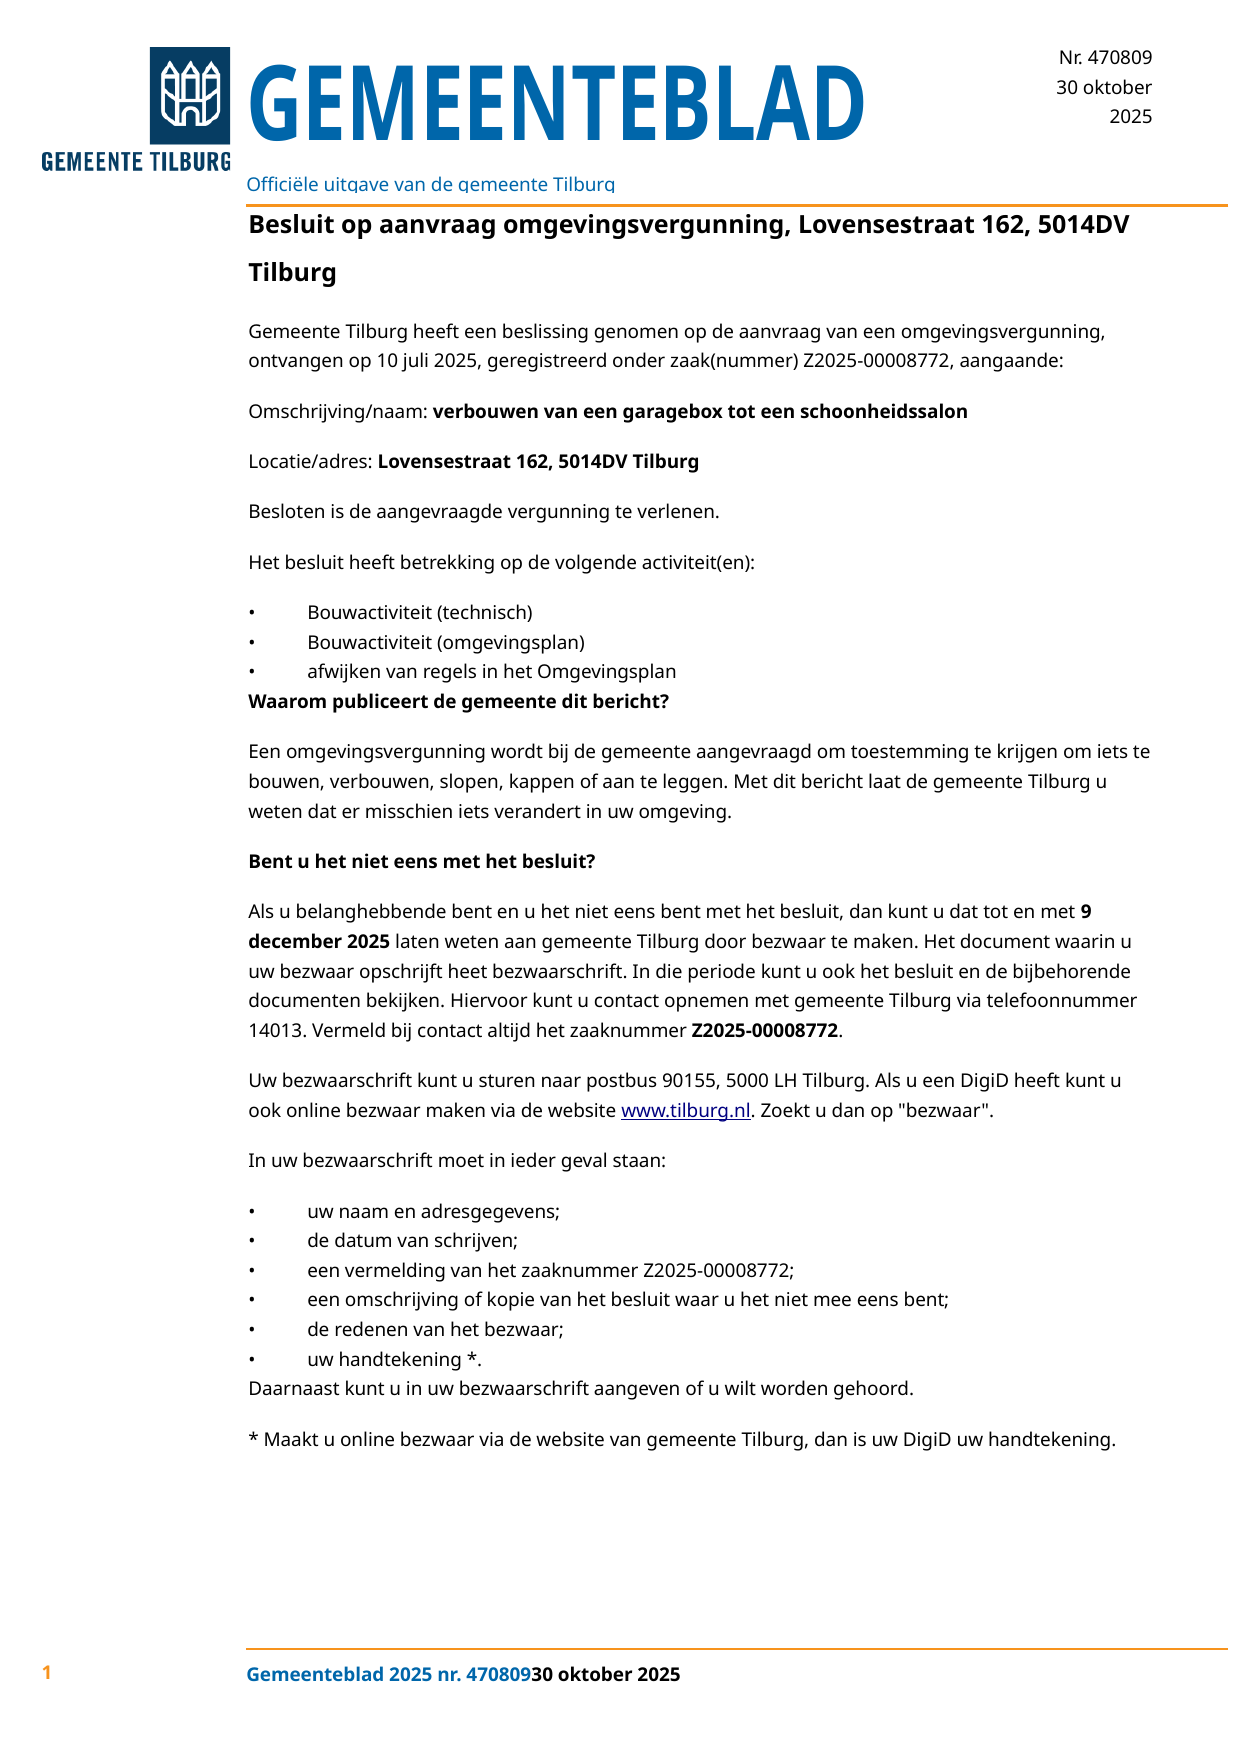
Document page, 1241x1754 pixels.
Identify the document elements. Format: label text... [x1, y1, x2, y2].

list Bouwactiviteit (omgevingsplan) [248, 629, 1152, 655]
list uw naam en adresgegevens; [248, 1198, 1152, 1224]
text Locatie/adres: Lovensestraat 162, 5014DV Tilburg [248, 448, 1152, 474]
text Uw bezwaarschrift kunt u sturen naar postbus 90155, 5000 LH Tilburg. Als u een DigiD heeft kunt u ook online bezwaar maken via de website www.tilburg.nl. Zoekt u dan op "bezwaar". [248, 1067, 1152, 1123]
text Bent u het niet eens met het besluit? [248, 848, 1152, 874]
text Als u belanghebbende bent en u het niet eens bent met het besluit, dan kunt u dat tot en met 9 december 2025 laten weten aan gemeente Tilburg door bezwaar te maken. Het document waarin u uw bezwaar opschrijft heet bezwaarschrift. In die periode kunt u ook het besluit en de bijbehorende documenten bekijken. Hiervoor kunt u contact opnemen met gemeente Tilburg via telefoonnummer 14013. Vermeld bij contact altijd het zaaknummer Z2025-00008772. [248, 899, 1152, 1043]
text Een omgevingsvergunning wordt bij de gemeente aangevraagd om toestemming te krijgen om iets te bouwen, verbouwen, slopen, kappen of aan te leggen. Met dit bericht laat de gemeente Tilburg u weten dat er misschien iets verandert in uw omgeving. [248, 739, 1152, 824]
text Daarnaast kunt u in uw bezwaarschrift aangeven of u wilt worden gehoord. [248, 1375, 1152, 1401]
text Gemeente Tilburg heeft een beslissing genomen op de aanvraag van een omgevingsvergunning, ontvangen op 10 juli 2025, geregistreerd onder zaak(nummer) Z2025-00008772, aangaande: [248, 318, 1152, 373]
text Waarom publiceert de gemeente dit bericht? [248, 688, 1152, 714]
picture [41, 47, 231, 172]
list de datum van schrijven; [248, 1227, 1152, 1253]
text Besluit op aanvraag omgevingsvergunning, Lovensestraat 162, 5014DV Tilburg [248, 207, 1152, 288]
list Bouwactiviteit (technisch) [248, 599, 1152, 625]
text In uw bezwaarschrift moet in ieder geval staan: [248, 1147, 1152, 1173]
text * Maakt u online bezwaar via de website van gemeente Tilburg, dan is uw DigiD uw handtekening. [248, 1426, 1152, 1452]
text Besloten is de aangevraagde vergunning te verlenen. [248, 499, 1152, 524]
list een vermelding van het zaaknummer Z2025-00008772; [248, 1257, 1152, 1283]
text Het besluit heeft betrekking op de volgende activiteit(en): [248, 549, 1152, 575]
list de redenen van het bezwaar; [248, 1316, 1152, 1342]
list een omschrijving of kopie van het besluit waar u het niet mee eens bent; [248, 1287, 1152, 1312]
list uw handtekening *. [248, 1346, 1152, 1372]
text Omschrijving/naam: verbouwen van een garagebox tot een schoonheidssalon [248, 398, 1152, 424]
list afwijken van regels in het Omgevingsplan [248, 659, 1152, 684]
